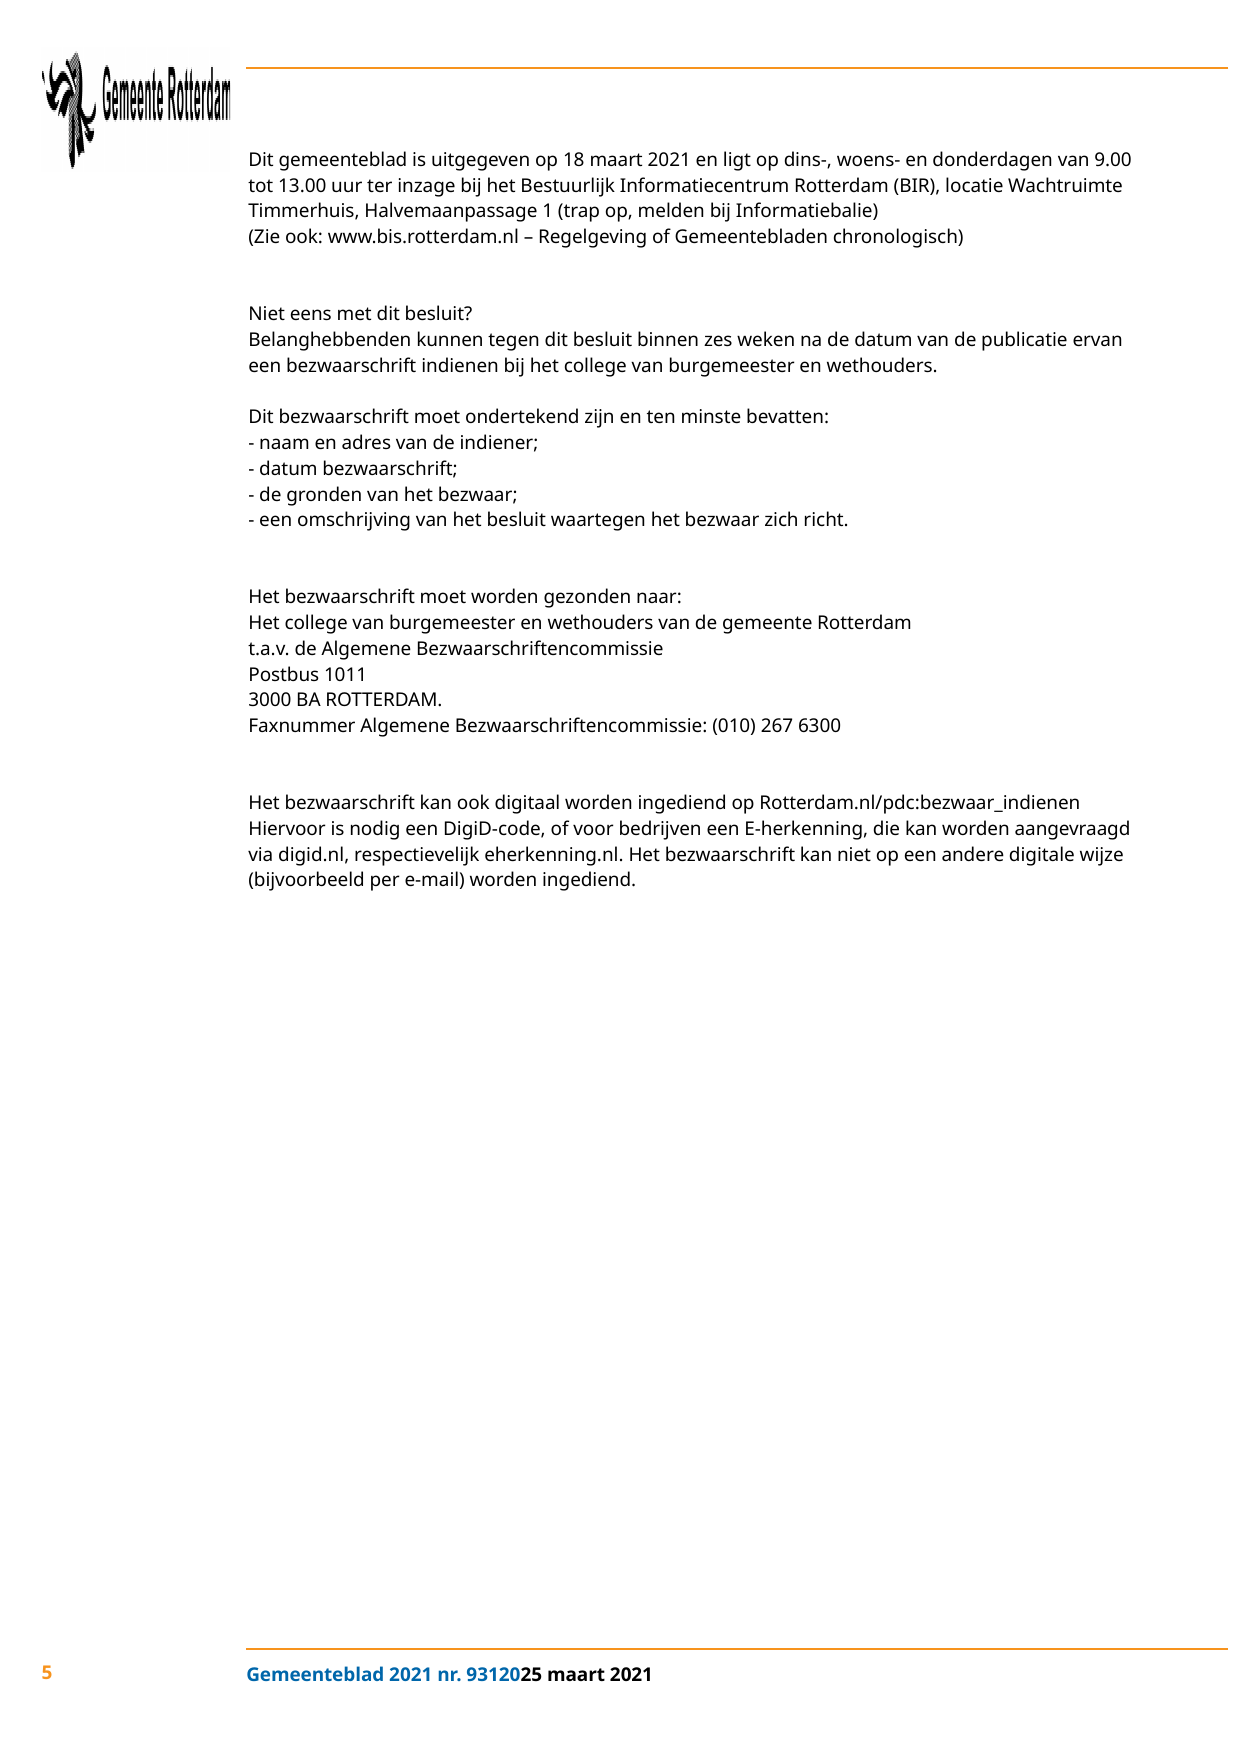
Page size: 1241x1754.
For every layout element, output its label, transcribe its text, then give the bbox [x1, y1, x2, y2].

text - de gronden van het bezwaar; [248, 481, 1152, 506]
text - een omschrijving van het besluit waartegen het bezwaar zich richt. [248, 506, 1152, 532]
picture [41, 47, 231, 172]
text t.a.v. de Algemene Bezwaarschriftencommissie [248, 635, 1152, 661]
text Belanghebbenden kunnen tegen dit besluit binnen zes weken na de datum van de publicatie ervan een bezwaarschrift indienen bij het college van burgemeester en wethouders. [248, 326, 1152, 378]
text Postbus 1011 [248, 661, 1152, 687]
text (bijvoorbeeld per e-mail) worden ingediend. [248, 867, 1152, 892]
text via digid.nl, respectievelijk eherkenning.nl. Het bezwaarschrift kan niet op een andere digitale wijze [248, 841, 1152, 867]
text 3000 BA ROTTERDAM. [248, 687, 1152, 712]
text Dit gemeenteblad is uitgegeven op 18 maart 2021 en ligt op dins-, woens- en donderdagen van 9.00 tot 13.00 uur ter inzage bij het Bestuurlijk Informatiecentrum Rotterdam (BIR), locatie Wachtruimte Timmerhuis, Halvemaanpassage 1 (trap op, melden bij Informatiebalie) [248, 146, 1152, 223]
text (Zie ook: www.bis.rotterdam.nl – Regelgeving of Gemeentebladen chronologisch) [248, 223, 1152, 249]
text Het college van burgemeester en wethouders van de gemeente Rotterdam [248, 609, 1152, 635]
text - datum bezwaarschrift; [248, 455, 1152, 481]
text Het bezwaarschrift kan ook digitaal worden ingediend op Rotterdam.nl/pdc:bezwaar_indienen [248, 789, 1152, 815]
text Dit bezwaarschrift moet ondertekend zijn en ten minste bevatten: [248, 403, 1152, 429]
text Faxnummer Algemene Bezwaarschriftencommissie: (010) 267 6300 [248, 712, 1152, 738]
text Niet eens met dit besluit? [248, 301, 1152, 326]
text - naam en adres van de indiener; [248, 429, 1152, 455]
text Het bezwaarschrift moet worden gezonden naar: [248, 584, 1152, 609]
text Hiervoor is nodig een DigiD-code, of voor bedrijven een E-herkenning, die kan worden aangevraagd [248, 815, 1152, 841]
